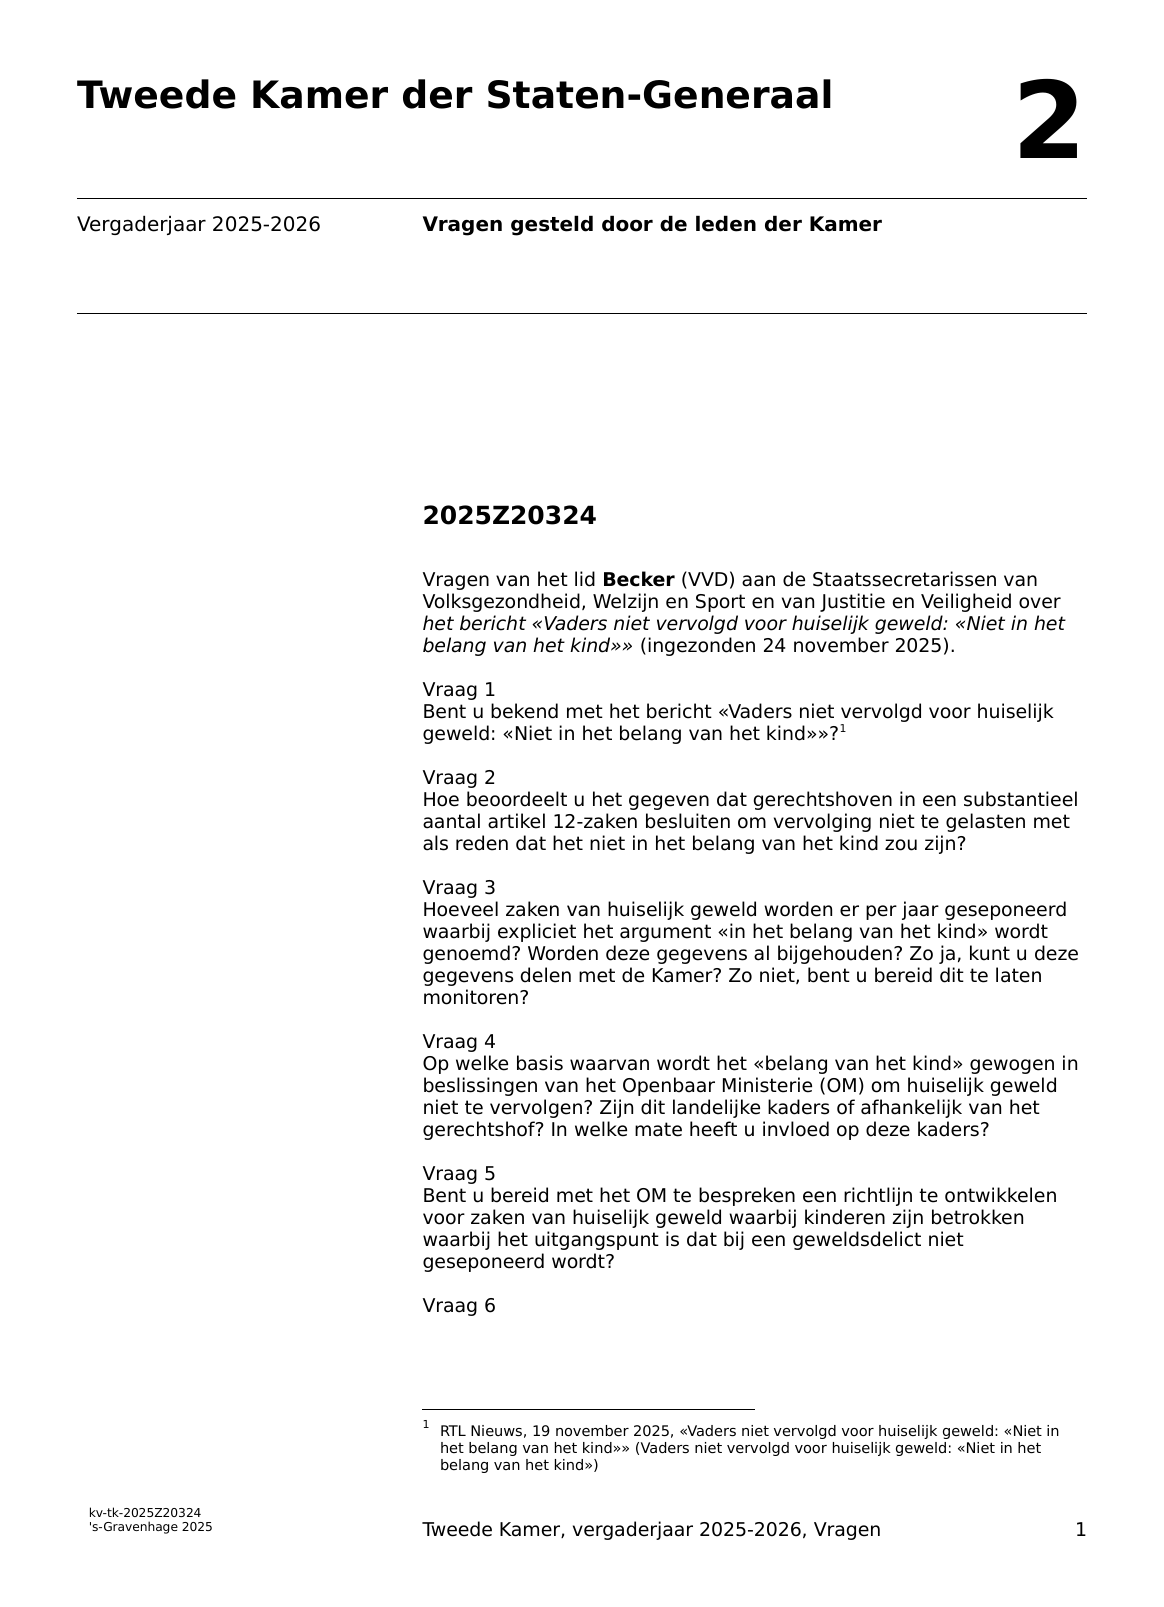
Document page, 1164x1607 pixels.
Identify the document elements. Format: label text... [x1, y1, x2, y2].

table_header 2 [886, 59, 1087, 198]
table_cell Vragen gesteld door de leden der Kamer [422, 199, 1087, 313]
text Vraag 2 [422, 767, 1087, 789]
text kv-tk-2025Z20324 [88, 1506, 323, 1520]
text Vraag 6 [422, 1295, 1087, 1317]
text Hoe beoordeelt u het gegeven dat gerechtshoven in een substantieel aantal artikel 12-zaken besluiten om vervolging niet te gelasten met als reden dat het niet in het belang van het kind zou zijn? [422, 789, 1087, 855]
table_header Tweede Kamer der Staten-Generaal [77, 59, 886, 198]
text Vraag 5 [422, 1163, 1087, 1185]
text Bent u bereid met het OM te bespreken een richtlijn te ontwikkelen voor zaken van huiselijk geweld waarbij kinderen zijn betrokken waarbij het uitgangspunt is dat bij een geweldsdelict niet geseponeerd wordt? [422, 1185, 1087, 1273]
text Bent u bekend met het bericht «Vaders niet vervolgd voor huiselijk geweld: «Niet in het belang van het kind»»? [422, 701, 1087, 745]
text Hoeveel zaken van huiselijk geweld worden er per jaar geseponeerd waarbij expliciet het argument «in het belang van het kind» wordt genoemd? Worden deze gegevens al bijgehouden? Zo ja, kunt u deze gegevens delen met de Kamer? Zo niet, bent u bereid dit te laten monitoren? [422, 899, 1087, 1009]
text Vraag 1 [422, 679, 1087, 701]
text Vraag 3 [422, 877, 1087, 899]
text Vraag 4 [422, 1031, 1087, 1053]
text 's-Gravenhage 2025 [88, 1520, 323, 1534]
text RTL Nieuws, 19 november 2025, «Vaders niet vervolgd voor huiselijk geweld: «Niet in het belang van het kind»» (Vaders niet vervolgd voor huiselijk geweld: «Niet in het belang van het kind») [422, 1418, 1087, 1474]
table_cell Vergaderjaar 2025-2026 [77, 199, 422, 313]
text Op welke basis waarvan wordt het «belang van het kind» gewogen in beslissingen van het Openbaar Ministerie (OM) om huiselijk geweld niet te vervolgen? Zijn dit landelijke kaders of afhankelijk van het gerechtshof? In welke mate heeft u invloed op deze kaders? [422, 1053, 1087, 1141]
text 2025Z20324 [422, 501, 1087, 531]
text Vragen van het lid Becker (VVD) aan de Staatssecretarissen van Volksgezondheid, Welzijn en Sport en van Justitie en Veiligheid over het bericht «Vaders niet vervolgd voor huiselijk geweld: «Niet in het belang van het kind»» (ingezonden 24 november 2025). [422, 569, 1087, 657]
